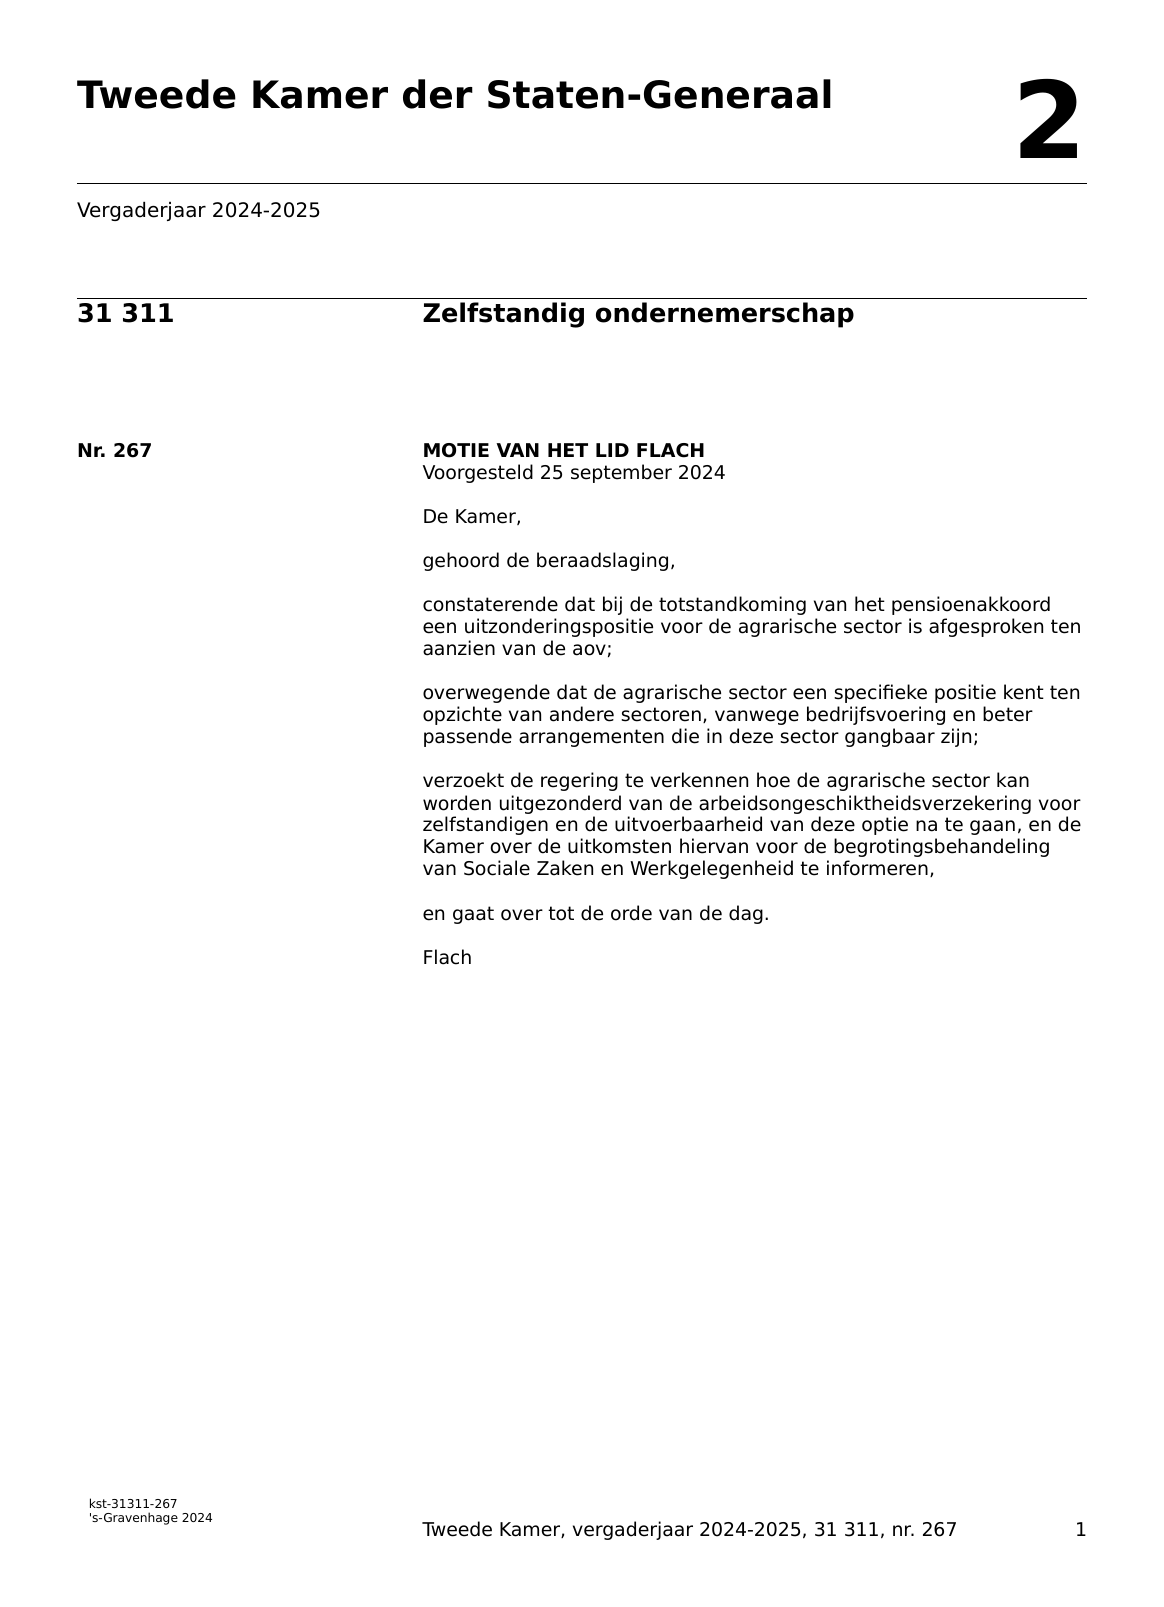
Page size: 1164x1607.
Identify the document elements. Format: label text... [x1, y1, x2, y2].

text De Kamer, [422, 506, 1087, 528]
text kst-31311-267 [88, 1497, 323, 1511]
subtitle Nr. 267 MOTIE VAN HET LID FLACH [77, 440, 1087, 462]
text verzoekt de regering te verkennen hoe de agrarische sector kan worden uitgezonderd van de arbeidsongeschiktheidsverzekering voor zelfstandigen en de uitvoerbaarheid van deze optie na te gaan, en de Kamer over de uitkomsten hiervan voor de begrotingsbehandeling van Sociale Zaken en Werkgelegenheid te informeren, [422, 770, 1087, 880]
text overwegende dat de agrarische sector een specifieke positie kent ten opzichte van andere sectoren, vanwege bedrijfsvoering en beter passende arrangementen die in deze sector gangbaar zijn; [422, 682, 1087, 748]
text en gaat over tot de orde van de dag. [422, 902, 1087, 924]
table_header Tweede Kamer der Staten-Generaal [77, 59, 886, 183]
table_header 2 [886, 59, 1087, 183]
text Voorgesteld 25 september 2024 [422, 462, 1087, 484]
table_cell Vergaderjaar 2024-2025 [77, 184, 1087, 298]
subtitle 31 311 Zelfstandig ondernemerschap [77, 299, 1087, 329]
text Flach [422, 947, 1087, 969]
text constaterende dat bij de totstandkoming van het pensioenakkoord een uitzonderingspositie voor de agrarische sector is afgesproken ten aanzien van de aov; [422, 594, 1087, 660]
text 's-Gravenhage 2024 [88, 1511, 323, 1525]
text gehoord de beraadslaging, [422, 550, 1087, 572]
